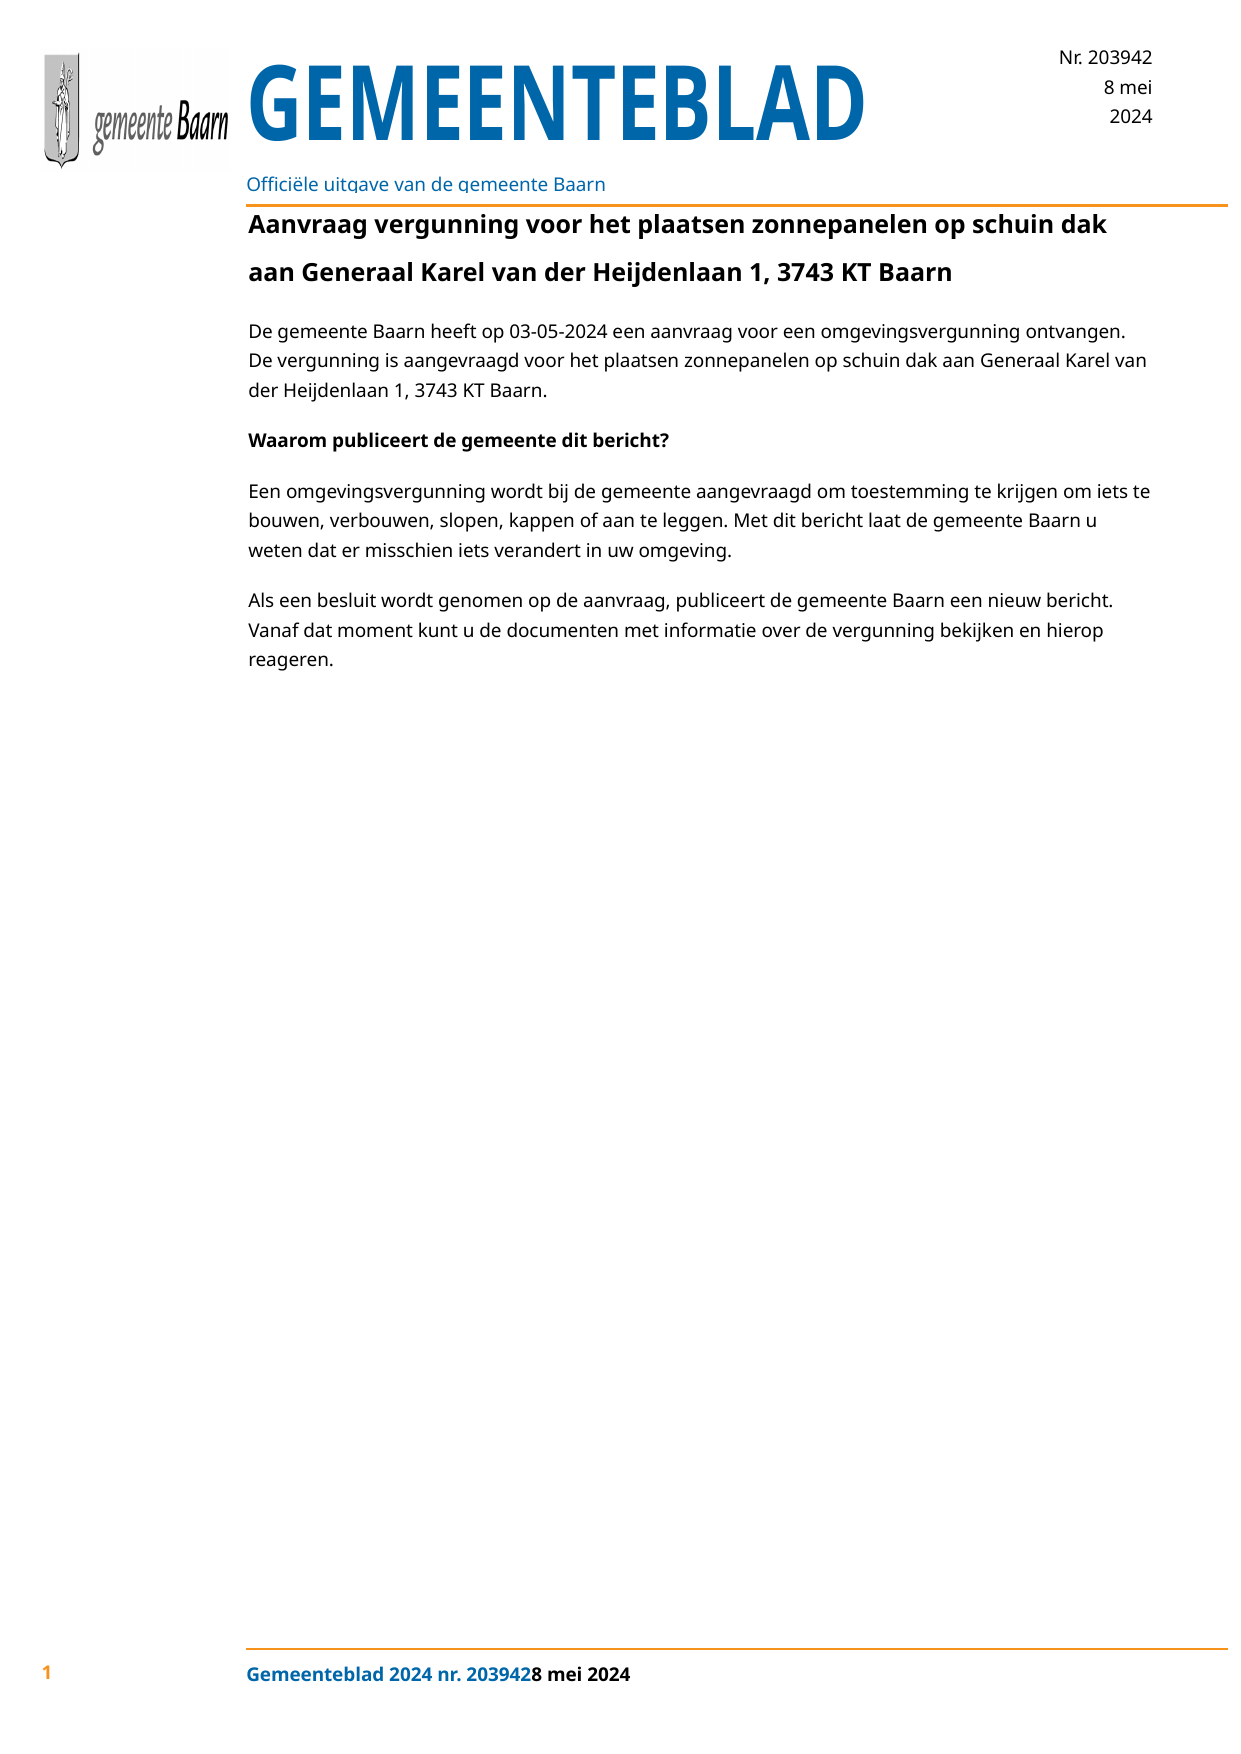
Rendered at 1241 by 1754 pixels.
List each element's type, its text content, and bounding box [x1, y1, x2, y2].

text Waarom publiceert de gemeente dit bericht? [248, 427, 1152, 453]
text Als een besluit wordt genomen op de aanvraag, publiceert de gemeente Baarn een nieuw bericht. Vanaf dat moment kunt u de documenten met informatie over de vergunning bekijken en hierop reageren. [248, 587, 1152, 672]
text De gemeente Baarn heeft op 03-05-2024 een aanvraag voor een omgevingsvergunning ontvangen. De vergunning is aangevraagd voor het plaatsen zonnepanelen op schuin dak aan Generaal Karel van der Heijdenlaan 1, 3743 KT Baarn. [248, 318, 1152, 403]
text Aanvraag vergunning voor het plaatsen zonnepanelen op schuin dak aan Generaal Karel van der Heijdenlaan 1, 3743 KT Baarn [248, 207, 1152, 288]
text Een omgevingsvergunning wordt bij de gemeente aangevraagd om toestemming te krijgen om iets te bouwen, verbouwen, slopen, kappen of aan te leggen. Met dit bericht laat de gemeente Baarn u weten dat er misschien iets verandert in uw omgeving. [248, 478, 1152, 563]
picture [41, 47, 231, 172]
